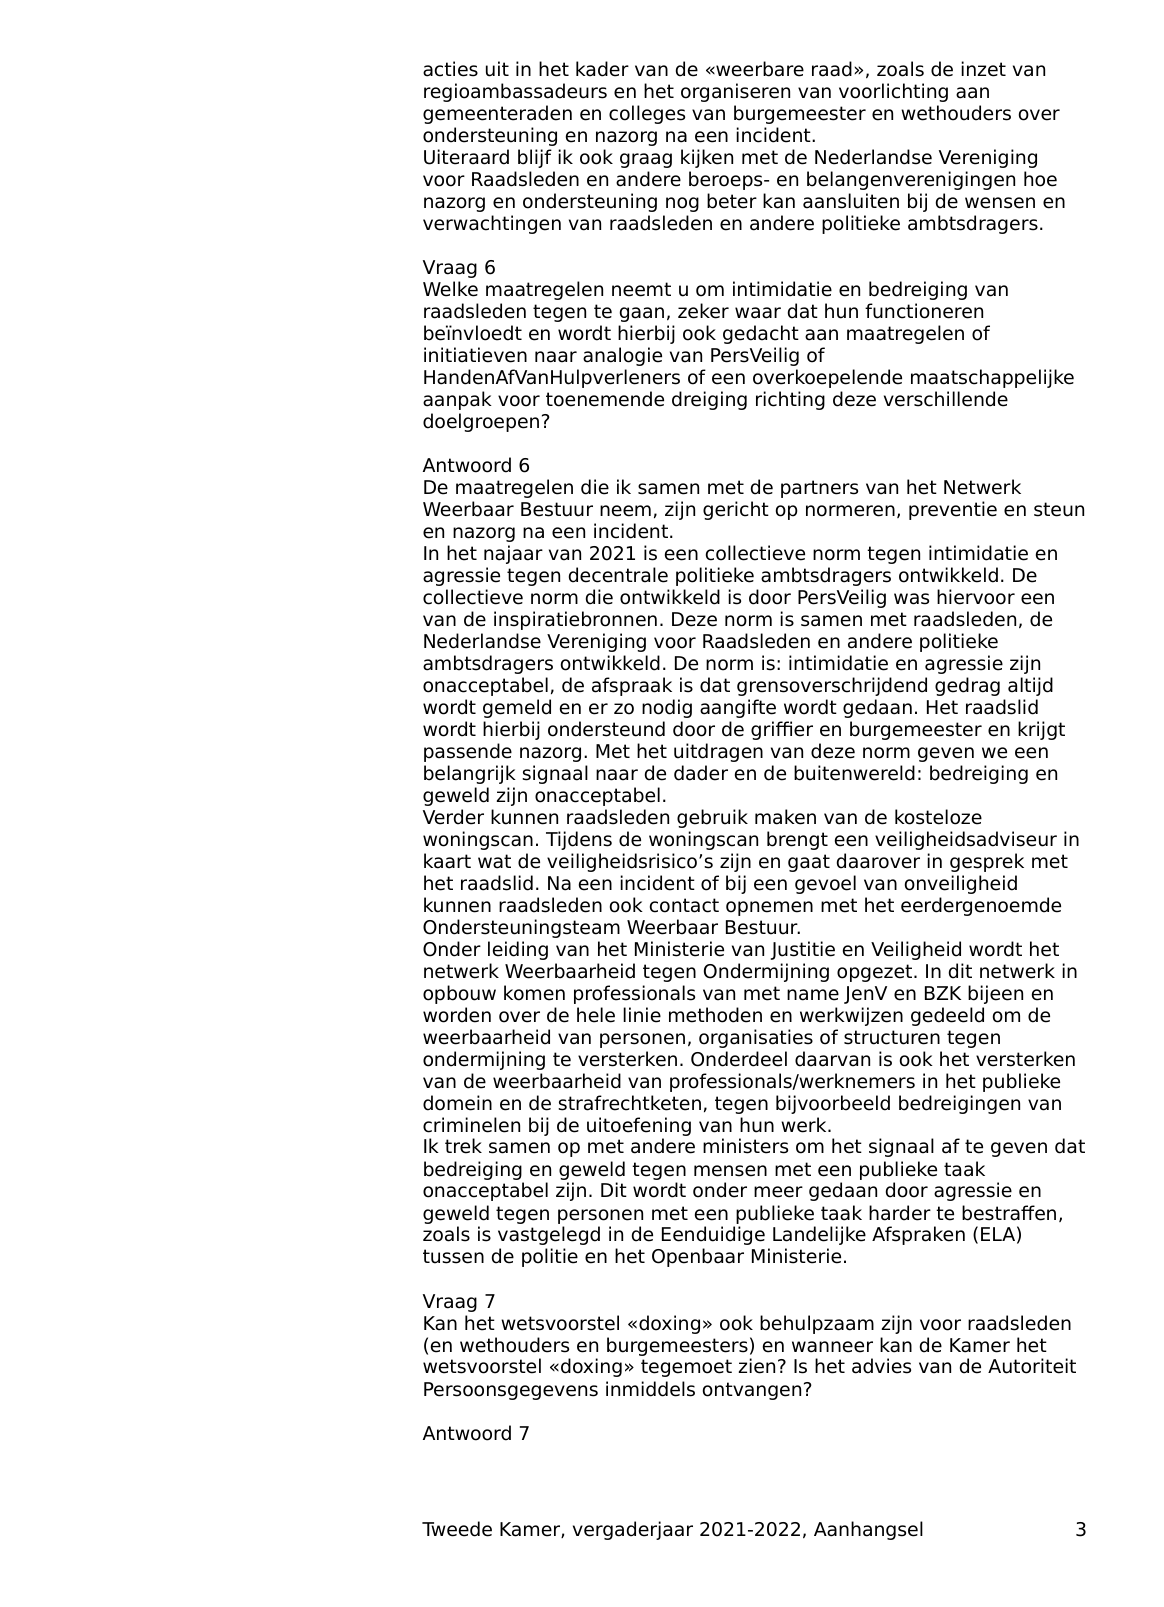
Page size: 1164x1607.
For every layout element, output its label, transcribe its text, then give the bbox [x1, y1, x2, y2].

text Ik trek samen op met andere ministers om het signaal af te geven dat bedreiging en geweld tegen mensen met een publieke taak onacceptabel zijn. Dit wordt onder meer gedaan door agressie en geweld tegen personen met een publieke taak harder te bestraffen, zoals is vastgelegd in de Eenduidige Landelijke Afspraken (ELA) tussen de politie en het Openbaar Ministerie. [422, 1136, 1087, 1268]
text De maatregelen die ik samen met de partners van het Netwerk Weerbaar Bestuur neem, zijn gericht op normeren, preventie en steun en nazorg na een incident. [422, 477, 1087, 543]
text In het najaar van 2021 is een collectieve norm tegen intimidatie en agressie tegen decentrale politieke ambtsdragers ontwikkeld. De collectieve norm die ontwikkeld is door PersVeilig was hiervoor een van de inspiratiebronnen. Deze norm is samen met raadsleden, de Nederlandse Vereniging voor Raadsleden en andere politieke ambtsdragers ontwikkeld. De norm is: intimidatie en agressie zijn onacceptabel, de afspraak is dat grensoverschrijdend gedrag altijd wordt gemeld en er zo nodig aangifte wordt gedaan. Het raadslid wordt hierbij ondersteund door de griffier en burgemeester en krijgt passende nazorg. Met het uitdragen van deze norm geven we een belangrijk signaal naar de dader en de buitenwereld: bedreiging en geweld zijn onacceptabel. [422, 543, 1087, 807]
text Vraag 7 [422, 1291, 1087, 1312]
text Vraag 6 [422, 257, 1087, 279]
text Uiteraard blijf ik ook graag kijken met de Nederlandse Vereniging voor Raadsleden en andere beroeps- en belangenverenigingen hoe nazorg en ondersteuning nog beter kan aansluiten bij de wensen en verwachtingen van raadsleden en andere politieke ambtsdragers. [422, 147, 1087, 235]
text Onder leiding van het Ministerie van Justitie en Veiligheid wordt het netwerk Weerbaarheid tegen Ondermijning opgezet. In dit netwerk in opbouw komen professionals van met name JenV en BZK bijeen en worden over de hele linie methoden en werkwijzen gedeeld om de weerbaarheid van personen, organisaties of structuren tegen ondermijning te versterken. Onderdeel daarvan is ook het versterken van de weerbaarheid van professionals/werknemers in het publieke domein en de strafrechtketen, tegen bijvoorbeeld bedreigingen van criminelen bij de uitoefening van hun werk. [422, 939, 1087, 1136]
text Antwoord 7 [422, 1423, 1087, 1444]
text acties uit in het kader van de «weerbare raad», zoals de inzet van regioambassadeurs en het organiseren van voorlichting aan gemeenteraden en colleges van burgemeester en wethouders over ondersteuning en nazorg na een incident. [422, 59, 1087, 147]
text Verder kunnen raadsleden gebruik maken van de kosteloze woningscan. Tijdens de woningscan brengt een veiligheidsadviseur in kaart wat de veiligheidsrisico’s zijn en gaat daarover in gesprek met het raadslid. Na een incident of bij een gevoel van onveiligheid kunnen raadsleden ook contact opnemen met het eerdergenoemde Ondersteuningsteam Weerbaar Bestuur. [422, 807, 1087, 939]
text Welke maatregelen neemt u om intimidatie en bedreiging van raadsleden tegen te gaan, zeker waar dat hun functioneren beïnvloedt en wordt hierbij ook gedacht aan maatregelen of initiatieven naar analogie van PersVeilig of HandenAfVanHulpverleners of een overkoepelende maatschappelijke aanpak voor toenemende dreiging richting deze verschillende doelgroepen? [422, 279, 1087, 433]
text Antwoord 6 [422, 455, 1087, 477]
text Kan het wetsvoorstel «doxing» ook behulpzaam zijn voor raadsleden (en wethouders en burgemeesters) en wanneer kan de Kamer het wetsvoorstel «doxing» tegemoet zien? Is het advies van de Autoriteit Persoonsgegevens inmiddels ontvangen? [422, 1312, 1087, 1400]
